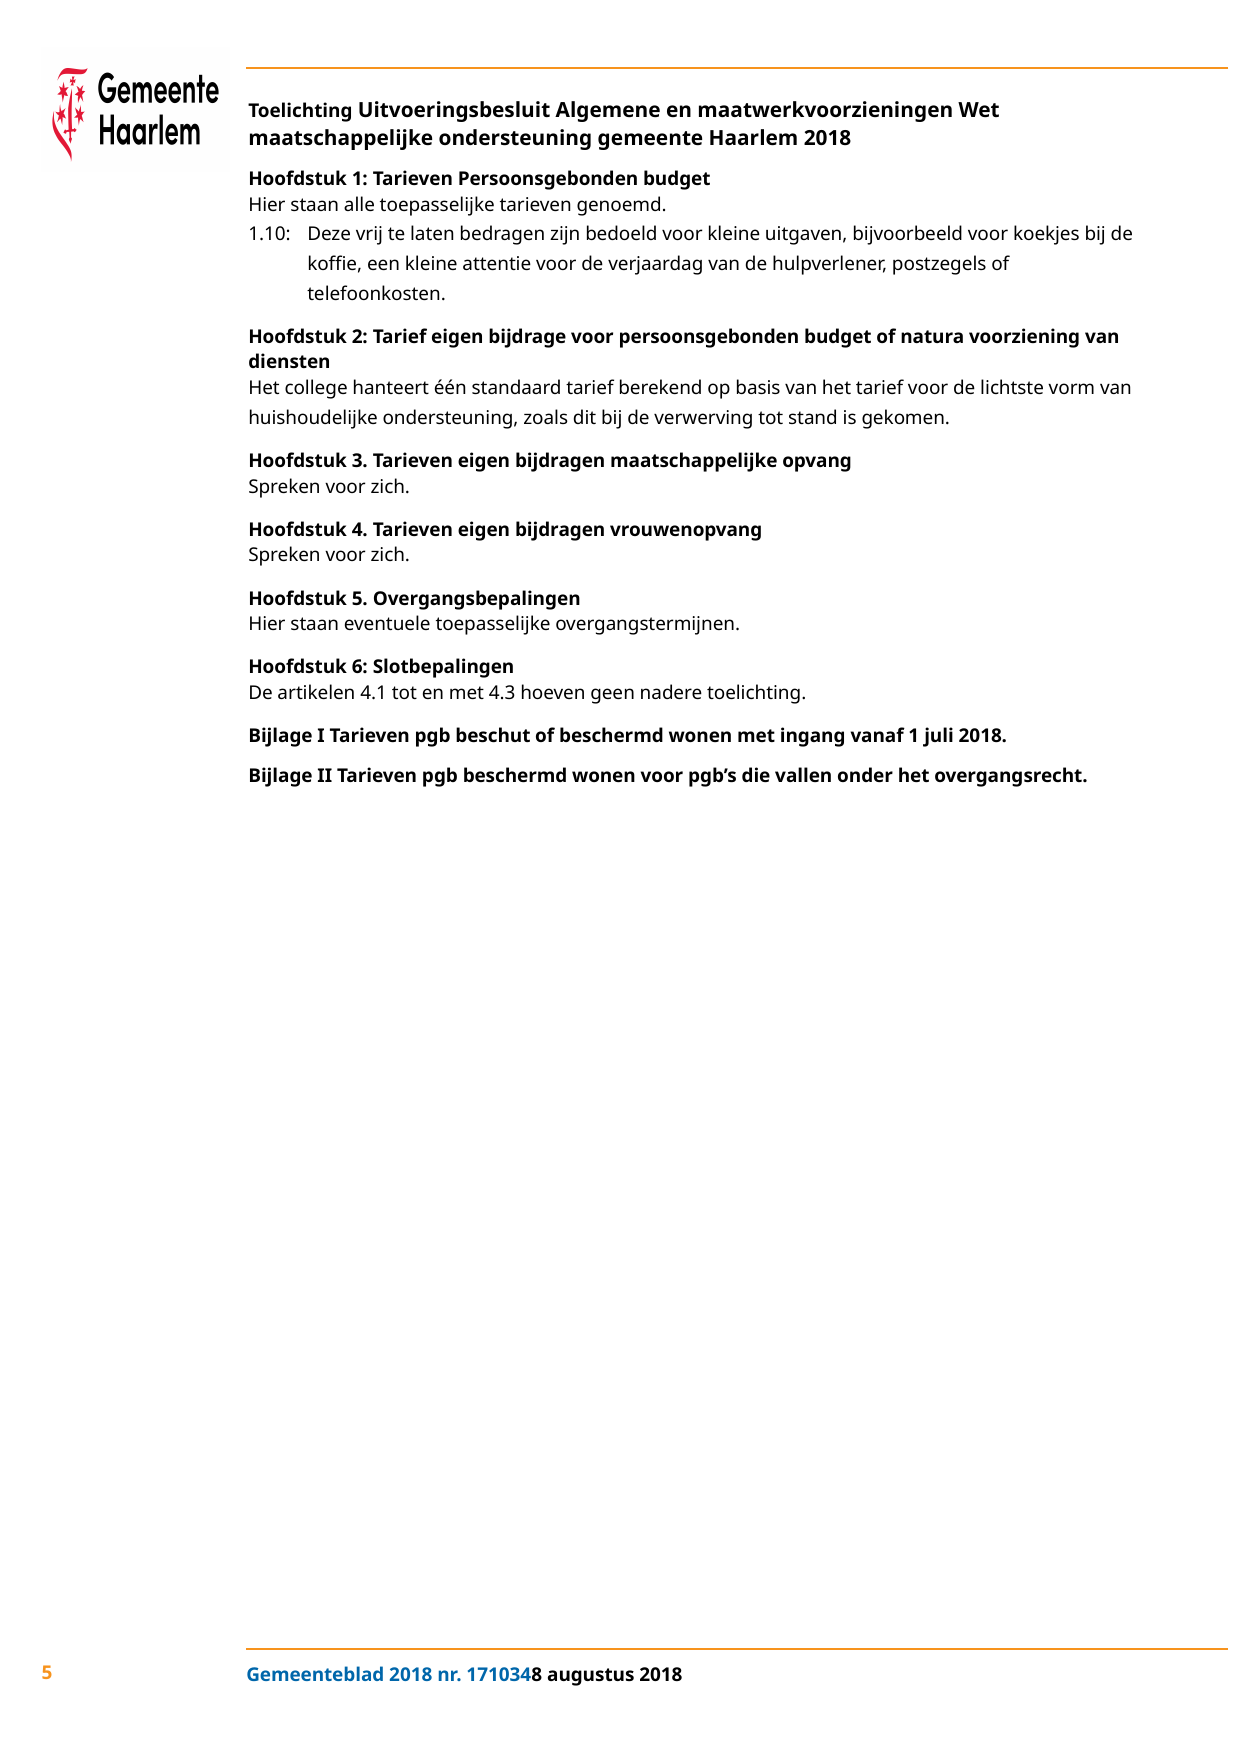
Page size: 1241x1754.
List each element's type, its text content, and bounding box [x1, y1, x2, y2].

text Hoofdstuk 5. Overgangsbepalingen [248, 585, 1152, 611]
text Hoofdstuk 1: Tarieven Persoonsgebonden budget [248, 165, 1152, 191]
text Hoofdstuk 4. Tarieven eigen bijdragen vrouwenopvang [248, 516, 1152, 542]
text Hoofdstuk 3. Tarieven eigen bijdragen maatschappelijke opvang [248, 447, 1152, 473]
text Hoofdstuk 6: Slotbepalingen [248, 654, 1152, 679]
picture [41, 47, 231, 172]
text Bijlage I Tarieven pgb beschut of beschermd wonen met ingang vanaf 1 juli 2018. [248, 722, 1152, 748]
text De artikelen 4.1 tot en met 4.3 hoeven geen nadere toelichting. [248, 679, 1152, 705]
text Toelichting Uitvoeringsbesluit Algemene en maatwerkvoorzieningen Wet maatschappelijke ondersteuning gemeente Haarlem 2018 [248, 95, 1152, 152]
text Het college hanteert één standaard tarief berekend op basis van het tarief voor de lichtste vorm van huishoudelijke ondersteuning, zoals dit bij de verwerving tot stand is gekomen. [248, 374, 1152, 430]
list Deze vrij te laten bedragen zijn bedoeld voor kleine uitgaven, bijvoorbeeld voor koekjes bij de koffie, een kleine attentie voor de verjaardag van de hulpverlener, postzegels of telefoonkosten. [248, 221, 1152, 306]
text Hoofdstuk 2: Tarief eigen bijdrage voor persoonsgebonden budget of natura voorziening van diensten [248, 323, 1152, 374]
text Hier staan eventuele toepasselijke overgangstermijnen. [248, 611, 1152, 636]
text Bijlage II Tarieven pgb beschermd wonen voor pgb’s die vallen onder het overgangsrecht. [248, 762, 1152, 787]
text Hier staan alle toepasselijke tarieven genoemd. [248, 191, 1152, 217]
text Spreken voor zich. [248, 542, 1152, 567]
text Spreken voor zich. [248, 473, 1152, 498]
